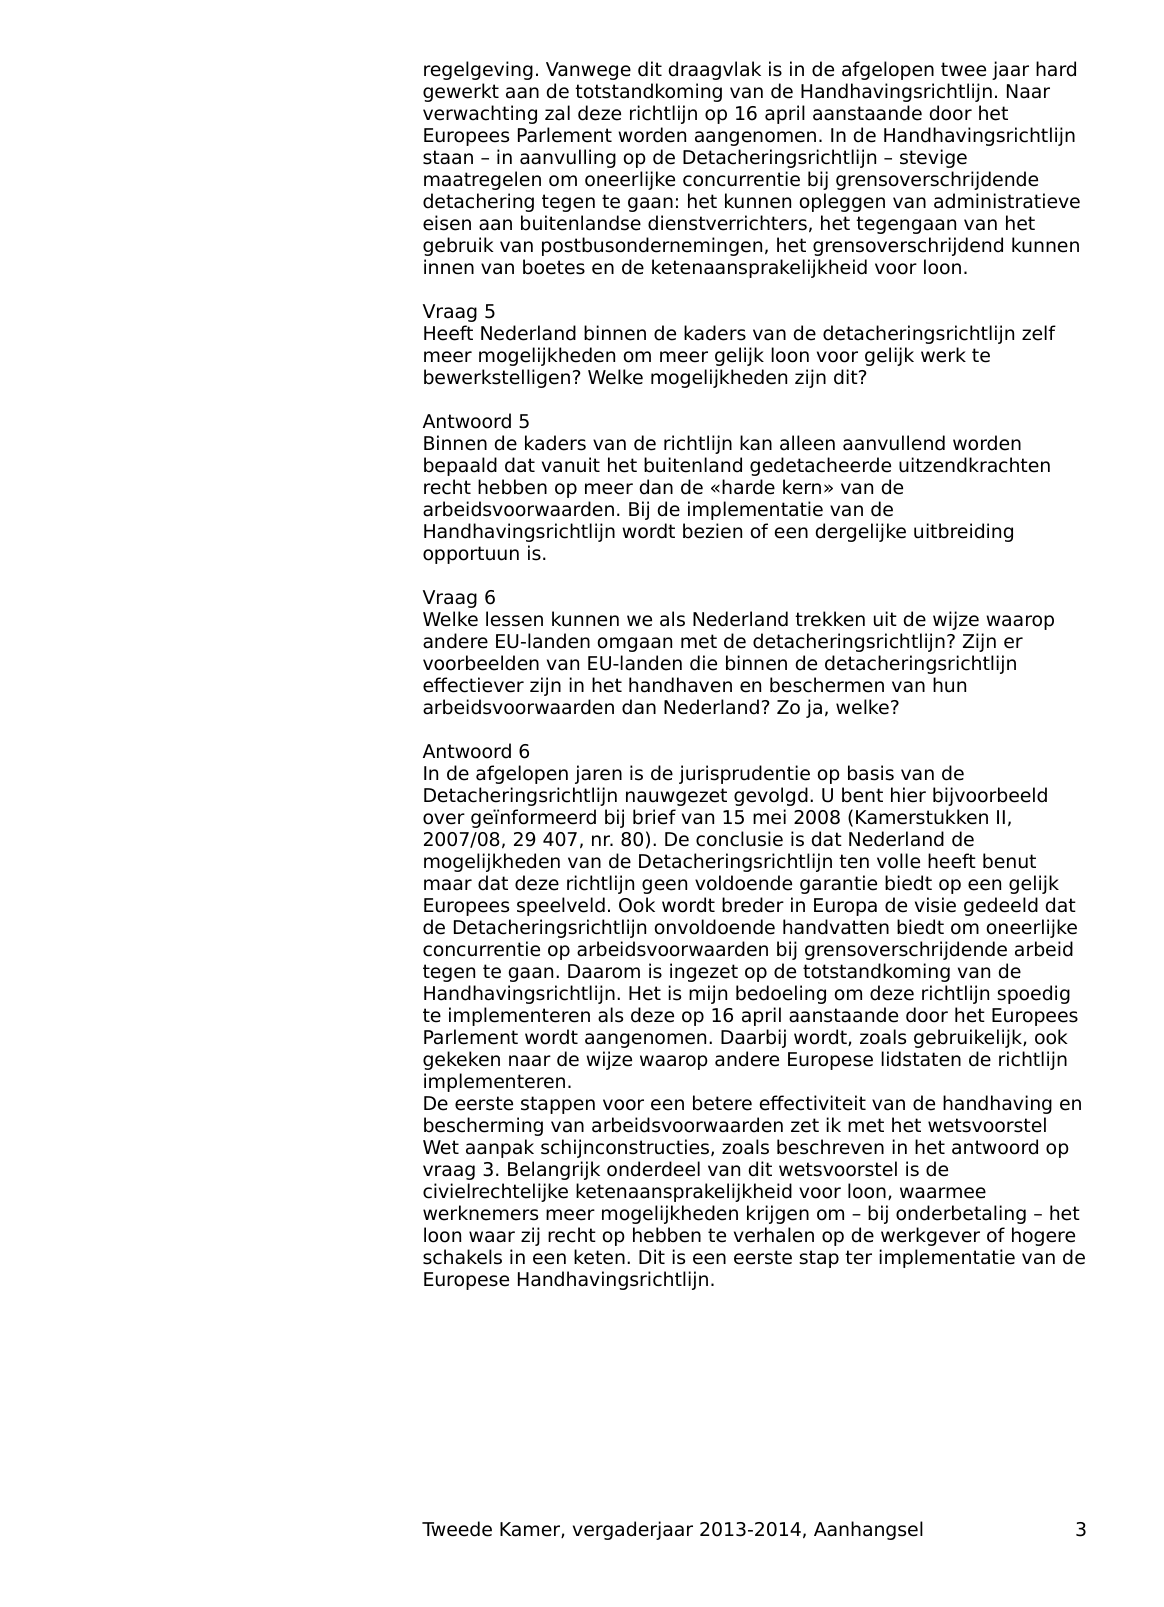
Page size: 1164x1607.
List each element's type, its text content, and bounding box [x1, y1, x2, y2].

text Antwoord 6 [422, 741, 1087, 763]
text Welke lessen kunnen we als Nederland trekken uit de wijze waarop andere EU-landen omgaan met de detacheringsrichtlijn? Zijn er voorbeelden van EU-landen die binnen de detacheringsrichtlijn effectiever zijn in het handhaven en beschermen van hun arbeidsvoorwaarden dan Nederland? Zo ja, welke? [422, 609, 1087, 719]
text De eerste stappen voor een betere effectiviteit van de handhaving en bescherming van arbeidsvoorwaarden zet ik met het wetsvoorstel Wet aanpak schijnconstructies, zoals beschreven in het antwoord op vraag 3. Belangrijk onderdeel van dit wetsvoorstel is de civielrechtelijke ketenaansprakelijkheid voor loon, waarmee werknemers meer mogelijkheden krijgen om – bij onderbetaling – het loon waar zij recht op hebben te verhalen op de werkgever of hogere schakels in een keten. Dit is een eerste stap ter implementatie van de Europese Handhavingsrichtlijn. [422, 1093, 1087, 1291]
text Binnen de kaders van de richtlijn kan alleen aanvullend worden bepaald dat vanuit het buitenland gedetacheerde uitzendkrachten recht hebben op meer dan de «harde kern» van de arbeidsvoorwaarden. Bij de implementatie van de Handhavingsrichtlijn wordt bezien of een dergelijke uitbreiding opportuun is. [422, 433, 1087, 565]
text Vraag 6 [422, 587, 1087, 609]
text regelgeving. Vanwege dit draagvlak is in de afgelopen twee jaar hard gewerkt aan de totstandkoming van de Handhavingsrichtlijn. Naar verwachting zal deze richtlijn op 16 april aanstaande door het Europees Parlement worden aangenomen. In de Handhavingsrichtlijn staan – in aanvulling op de Detacheringsrichtlijn – stevige maatregelen om oneerlijke concurrentie bij grensoverschrijdende detachering tegen te gaan: het kunnen opleggen van administratieve eisen aan buitenlandse dienstverrichters, het tegengaan van het gebruik van postbusondernemingen, het grensoverschrijdend kunnen innen van boetes en de ketenaansprakelijkheid voor loon. [422, 59, 1087, 279]
text In de afgelopen jaren is de jurisprudentie op basis van de Detacheringsrichtlijn nauwgezet gevolgd. U bent hier bijvoorbeeld over geïnformeerd bij brief van 15 mei 2008 (Kamerstukken II, 2007/08, 29 407, nr. 80). De conclusie is dat Nederland de mogelijkheden van de Detacheringsrichtlijn ten volle heeft benut maar dat deze richtlijn geen voldoende garantie biedt op een gelijk Europees speelveld. Ook wordt breder in Europa de visie gedeeld dat de Detacheringsrichtlijn onvoldoende handvatten biedt om oneerlijke concurrentie op arbeidsvoorwaarden bij grensoverschrijdende arbeid tegen te gaan. Daarom is ingezet op de totstandkoming van de Handhavingsrichtlijn. Het is mijn bedoeling om deze richtlijn spoedig te implementeren als deze op 16 april aanstaande door het Europees Parlement wordt aangenomen. Daarbij wordt, zoals gebruikelijk, ook gekeken naar de wijze waarop andere Europese lidstaten de richtlijn implementeren. [422, 763, 1087, 1093]
text Vraag 5 [422, 301, 1087, 323]
text Heeft Nederland binnen de kaders van de detacheringsrichtlijn zelf meer mogelijkheden om meer gelijk loon voor gelijk werk te bewerkstelligen? Welke mogelijkheden zijn dit? [422, 323, 1087, 389]
text Antwoord 5 [422, 411, 1087, 433]
